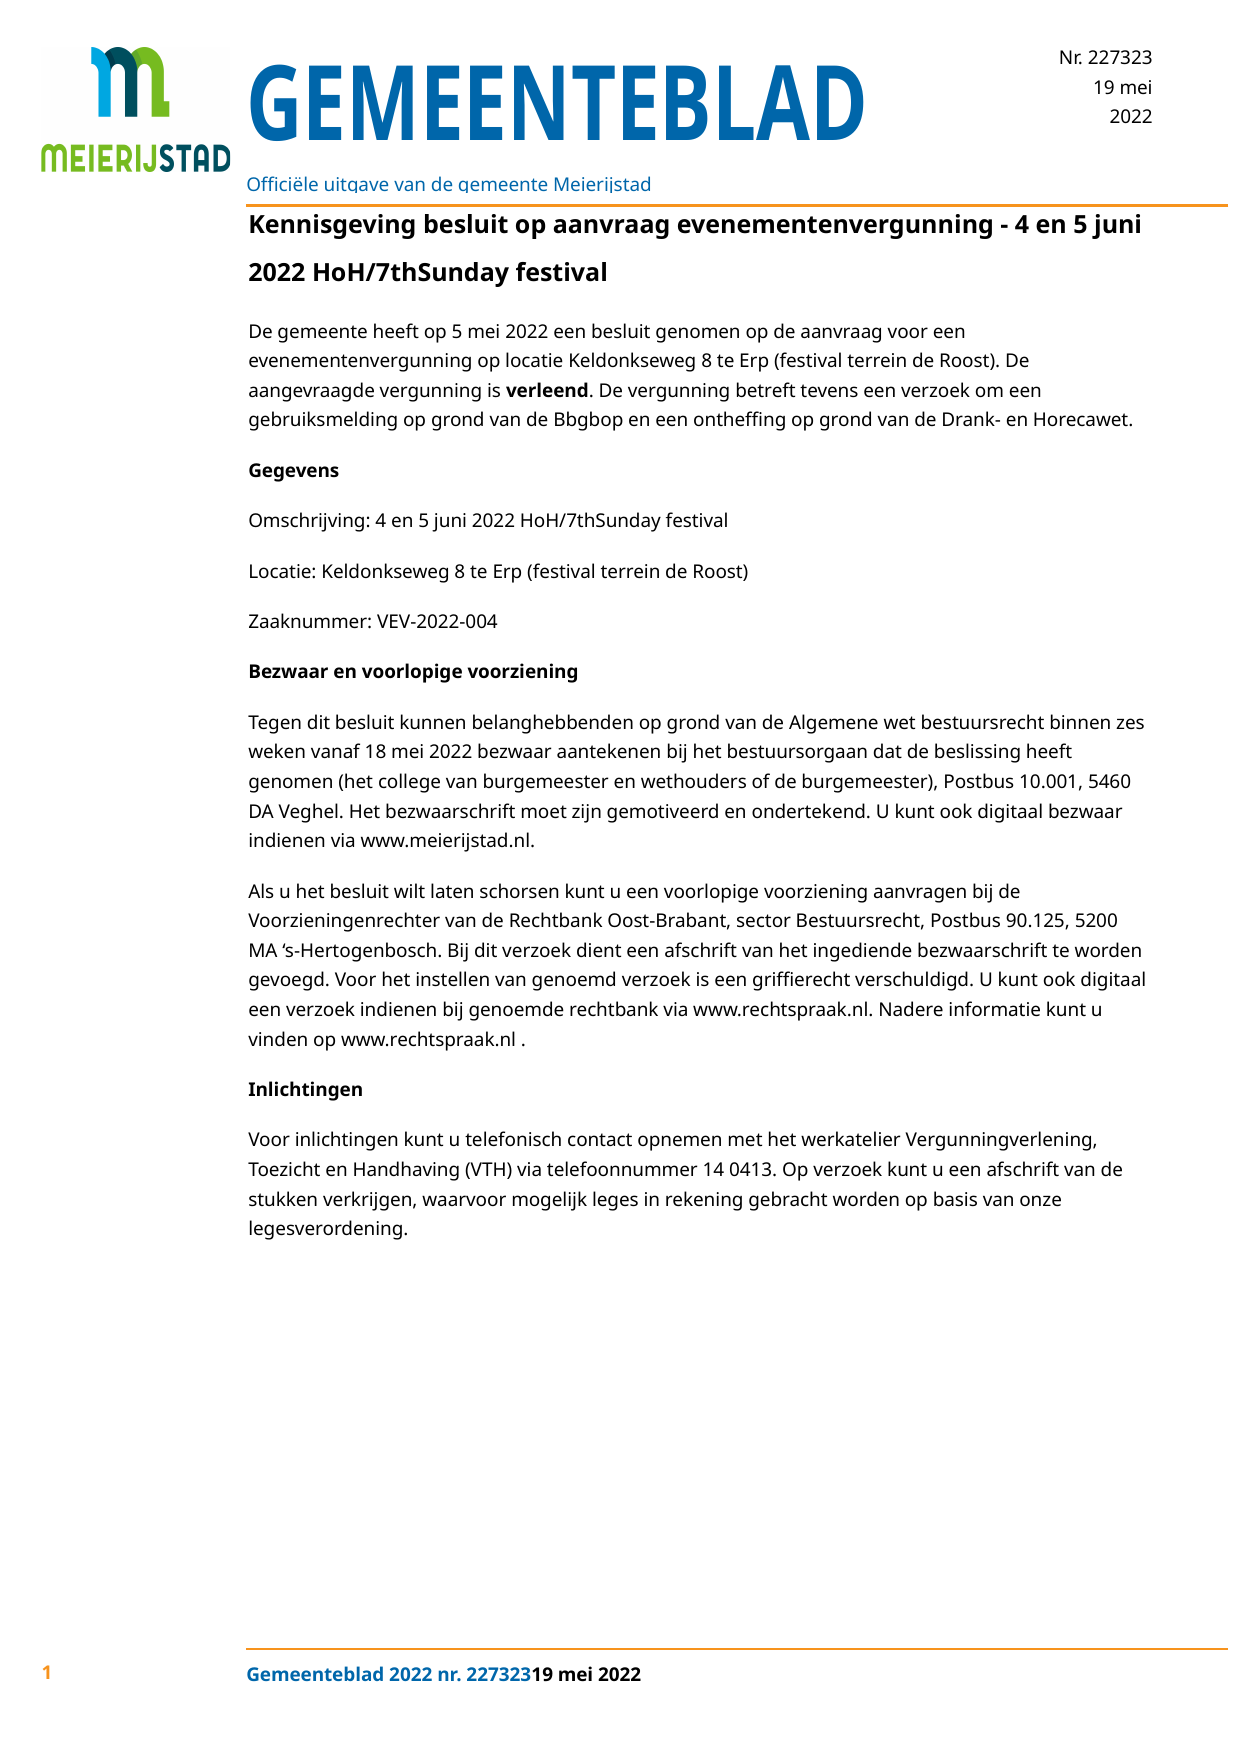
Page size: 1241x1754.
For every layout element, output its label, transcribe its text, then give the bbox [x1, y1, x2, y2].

text Kennisgeving besluit op aanvraag evenementenvergunning - 4 en 5 juni 2022 HoH/7thSunday festival [248, 207, 1152, 288]
text Als u het besluit wilt laten schorsen kunt u een voorlopige voorziening aanvragen bij de Voorzieningenrechter van de Rechtbank Oost-Brabant, sector Bestuursrecht, Postbus 90.125, 5200 MA ‘s-Hertogenbosch. Bij dit verzoek dient een afschrift van het ingediende bezwaarschrift te worden gevoegd. Voor het instellen van genoemd verzoek is een griffierecht verschuldigd. U kunt ook digitaal een verzoek indienen bij genoemde rechtbank via www.rechtspraak.nl. Nadere informatie kunt u vinden op www.rechtspraak.nl . [248, 878, 1152, 1052]
text Voor inlichtingen kunt u telefonisch contact opnemen met het werkatelier Vergunningverlening, Toezicht en Handhaving (VTH) via telefoonnummer 14 0413. Op verzoek kunt u een afschrift van de stukken verkrijgen, waarvoor mogelijk leges in rekening gebracht worden op basis van onze legesverordening. [248, 1127, 1152, 1241]
picture [41, 47, 231, 172]
text Zaaknummer: VEV-2022-004 [248, 608, 1152, 634]
text Tegen dit besluit kunnen belanghebbenden op grond van de Algemene wet bestuursrecht binnen zes weken vanaf 18 mei 2022 bezwaar aantekenen bij het bestuursorgaan dat de beslissing heeft genomen (het college van burgemeester en wethouders of de burgemeester), Postbus 10.001, 5460 DA Veghel. Het bezwaarschrift moet zijn gemotiveerd en ondertekend. U kunt ook digitaal bezwaar indienen via www.meierijstad.nl. [248, 709, 1152, 853]
text Inlichtingen [248, 1076, 1152, 1102]
text De gemeente heeft op 5 mei 2022 een besluit genomen op de aanvraag voor een evenementenvergunning op locatie Keldonkseweg 8 te Erp (festival terrein de Roost). De aangevraagde vergunning is verleend. De vergunning betreft tevens een verzoek om een gebruiksmelding op grond van de Bbgbop en een ontheffing op grond van de Drank- en Horecawet. [248, 318, 1152, 432]
text Omschrijving: 4 en 5 juni 2022 HoH/7thSunday festival [248, 507, 1152, 533]
text Locatie: Keldonkseweg 8 te Erp (festival terrein de Roost) [248, 558, 1152, 584]
text Bezwaar en voorlopige voorziening [248, 659, 1152, 684]
text Gegevens [248, 457, 1152, 483]
